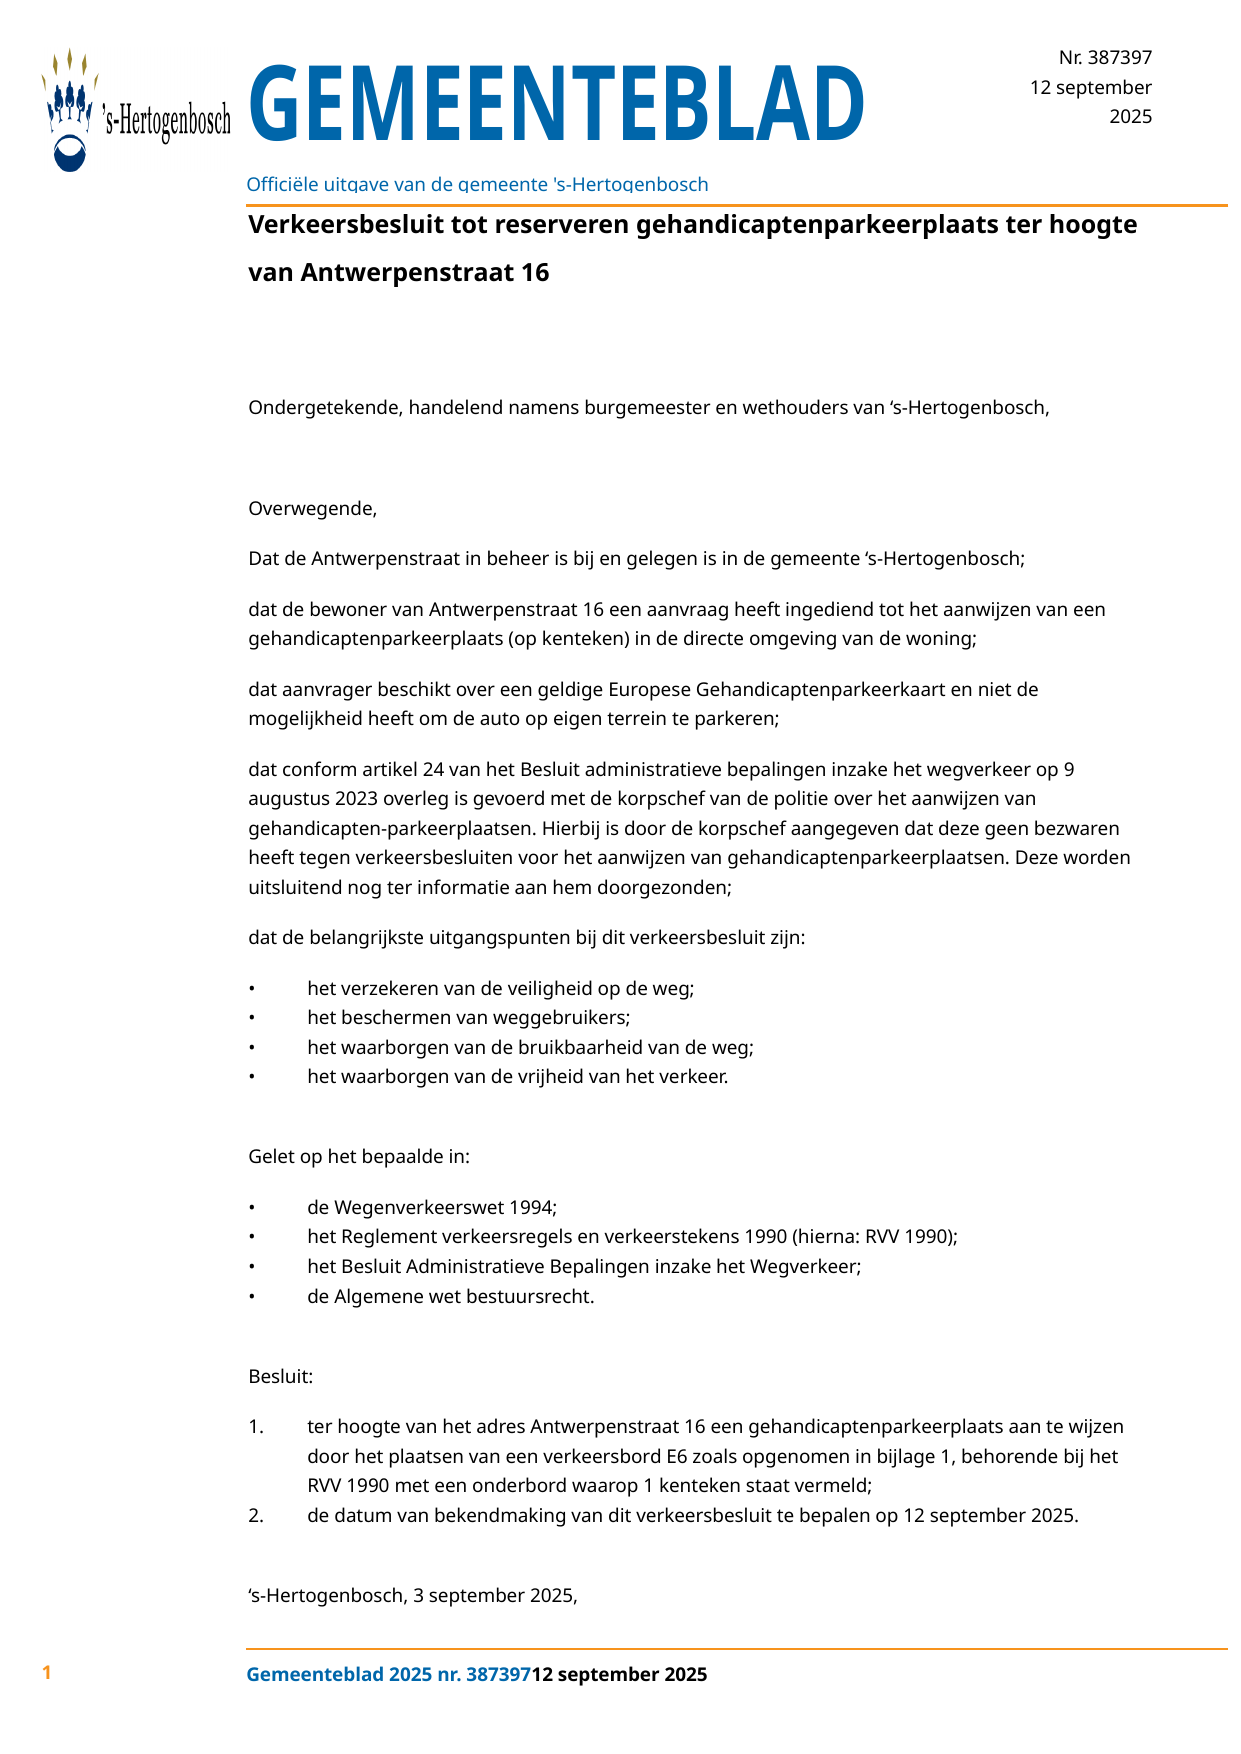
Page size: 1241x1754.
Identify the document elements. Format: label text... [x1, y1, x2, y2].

list de Wegenverkeerswet 1994; [248, 1194, 1152, 1220]
text Verkeersbesluit tot reserveren gehandicaptenparkeerplaats ter hoogte van Antwerpenstraat 16 [248, 207, 1152, 288]
text Overwegende, [248, 495, 1152, 521]
text dat de bewoner van Antwerpenstraat 16 een aanvraag heeft ingediend tot het aanwijzen van een gehandicaptenparkeerplaats (op kenteken) in de directe omgeving van de woning; [248, 596, 1152, 651]
list de Algemene wet bestuursrecht. [248, 1283, 1152, 1308]
text dat de belangrijkste uitgangspunten bij dit verkeersbesluit zijn: [248, 924, 1152, 950]
picture [41, 47, 231, 172]
list de datum van bekendmaking van dit verkeersbesluit te bepalen op 12 september 2025. [248, 1502, 1152, 1528]
list het Besluit Administratieve Bepalingen inzake het Wegverkeer; [248, 1253, 1152, 1279]
text Gelet op het bepaalde in: [248, 1144, 1152, 1169]
text Ondergetekende, handelend namens burgemeester en wethouders van ‘s-Hertogenbosch, [248, 394, 1152, 420]
list het verzekeren van de veiligheid op de weg; [248, 975, 1152, 1001]
list ter hoogte van het adres Antwerpenstraat 16 een gehandicaptenparkeerplaats aan te wijzen door het plaatsen van een verkeersbord E6 zoals opgenomen in bijlage 1, behorende bij het RVV 1990 met een onderbord waarop 1 kenteken staat vermeld; [248, 1413, 1152, 1498]
list het Reglement verkeersregels en verkeerstekens 1990 (hierna: RVV 1990); [248, 1224, 1152, 1249]
text ‘s-Hertogenbosch, 3 september 2025, [248, 1582, 1152, 1608]
list het beschermen van weggebruikers; [248, 1004, 1152, 1030]
text dat aanvrager beschikt over een geldige Europese Gehandicaptenparkeerkaart en niet de mogelijkheid heeft om de auto op eigen terrein te parkeren; [248, 676, 1152, 731]
text Besluit: [248, 1363, 1152, 1388]
text dat conform artikel 24 van het Besluit administratieve bepalingen inzake het wegverkeer op 9 augustus 2023 overleg is gevoerd met de korpschef van de politie over het aanwijzen van gehandicapten-parkeerplaatsen. Hierbij is door de korpschef aangegeven dat deze geen bezwaren heeft tegen verkeersbesluiten voor het aanwijzen van gehandicaptenparkeerplaatsen. Deze worden uitsluitend nog ter informatie aan hem doorgezonden; [248, 756, 1152, 900]
list het waarborgen van de bruikbaarheid van de weg; [248, 1034, 1152, 1060]
text Dat de Antwerpenstraat in beheer is bij en gelegen is in de gemeente ‘s-Hertogenbosch; [248, 545, 1152, 571]
list het waarborgen van de vrijheid van het verkeer. [248, 1064, 1152, 1089]
